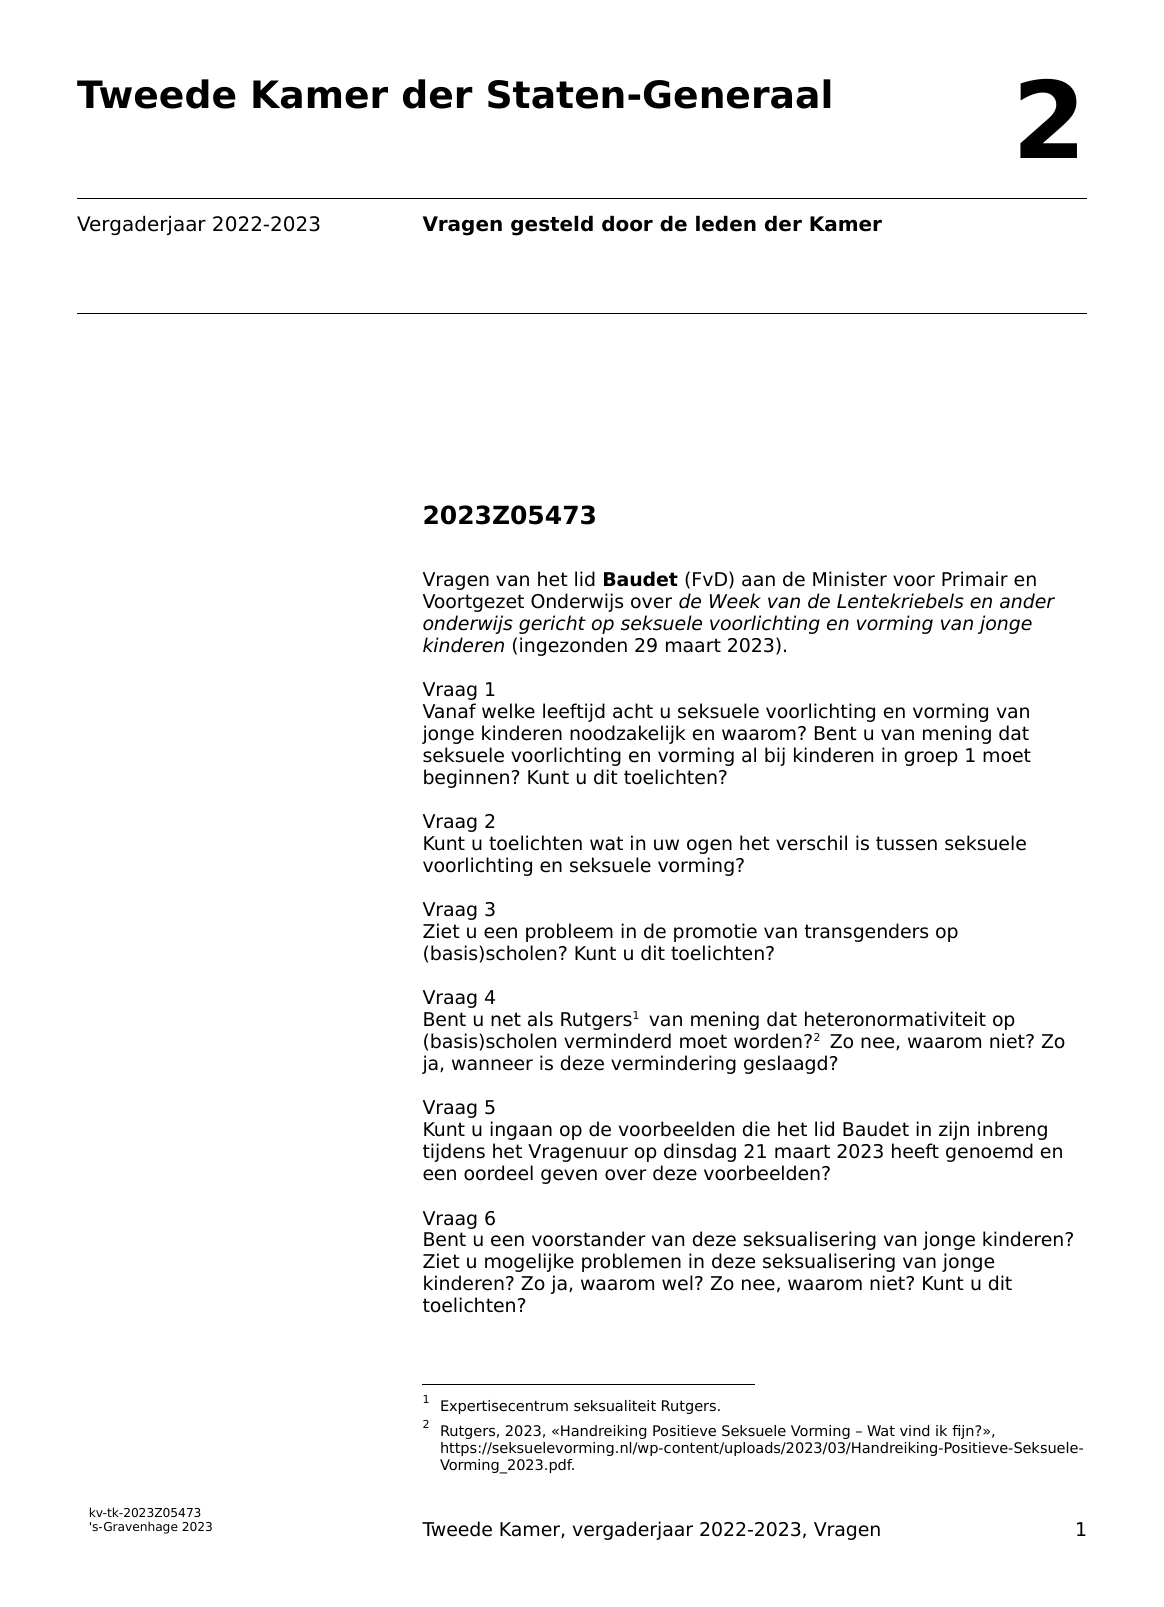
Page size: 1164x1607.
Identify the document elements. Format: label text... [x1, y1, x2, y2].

text Vraag 6 [422, 1207, 1087, 1229]
text Expertisecentrum seksualiteit Rutgers. [422, 1393, 1087, 1416]
text Vraag 5 [422, 1097, 1087, 1119]
text 's-Gravenhage 2023 [88, 1520, 323, 1534]
table_header Tweede Kamer der Staten-Generaal [77, 59, 886, 198]
text Vraag 1 [422, 679, 1087, 701]
table_cell Vergaderjaar 2022-2023 [77, 199, 422, 313]
text Kunt u ingaan op de voorbeelden die het lid Baudet in zijn inbreng tijdens het Vragenuur op dinsdag 21 maart 2023 heeft genoemd en een oordeel geven over deze voorbeelden? [422, 1119, 1087, 1185]
text Bent u net als Rutgers van mening dat heteronormativiteit op (basis)scholen verminderd moet worden? Zo nee, waarom niet? Zo ja, wanneer is deze vermindering geslaagd? [422, 1009, 1087, 1075]
text Bent u een voorstander van deze seksualisering van jonge kinderen? Ziet u mogelijke problemen in deze seksualisering van jonge kinderen? Zo ja, waarom wel? Zo nee, waarom niet? Kunt u dit toelichten? [422, 1229, 1087, 1317]
text Rutgers, 2023, «Handreiking Positieve Seksuele Vorming – Wat vind ik fijn?», https://seksuelevorming.nl/wp-content/uploads/2023/03/Handreiking-Positieve-Seksuele-Vorming_2023.pdf. [422, 1418, 1087, 1474]
text kv-tk-2023Z05473 [88, 1506, 323, 1520]
text Vanaf welke leeftijd acht u seksuele voorlichting en vorming van jonge kinderen noodzakelijk en waarom? Bent u van mening dat seksuele voorlichting en vorming al bij kinderen in groep 1 moet beginnen? Kunt u dit toelichten? [422, 701, 1087, 789]
text Vraag 2 [422, 811, 1087, 833]
text Vraag 4 [422, 987, 1087, 1009]
text Vragen van het lid Baudet (FvD) aan de Minister voor Primair en Voortgezet Onderwijs over de Week van de Lentekriebels en ander onderwijs gericht op seksuele voorlichting en vorming van jonge kinderen (ingezonden 29 maart 2023). [422, 569, 1087, 657]
text Kunt u toelichten wat in uw ogen het verschil is tussen seksuele voorlichting en seksuele vorming? [422, 833, 1087, 877]
text 2023Z05473 [422, 501, 1087, 531]
table_cell Vragen gesteld door de leden der Kamer [422, 199, 1087, 313]
text Vraag 3 [422, 899, 1087, 921]
text Ziet u een probleem in de promotie van transgenders op (basis)scholen? Kunt u dit toelichten? [422, 921, 1087, 965]
table_header 2 [886, 59, 1087, 198]
